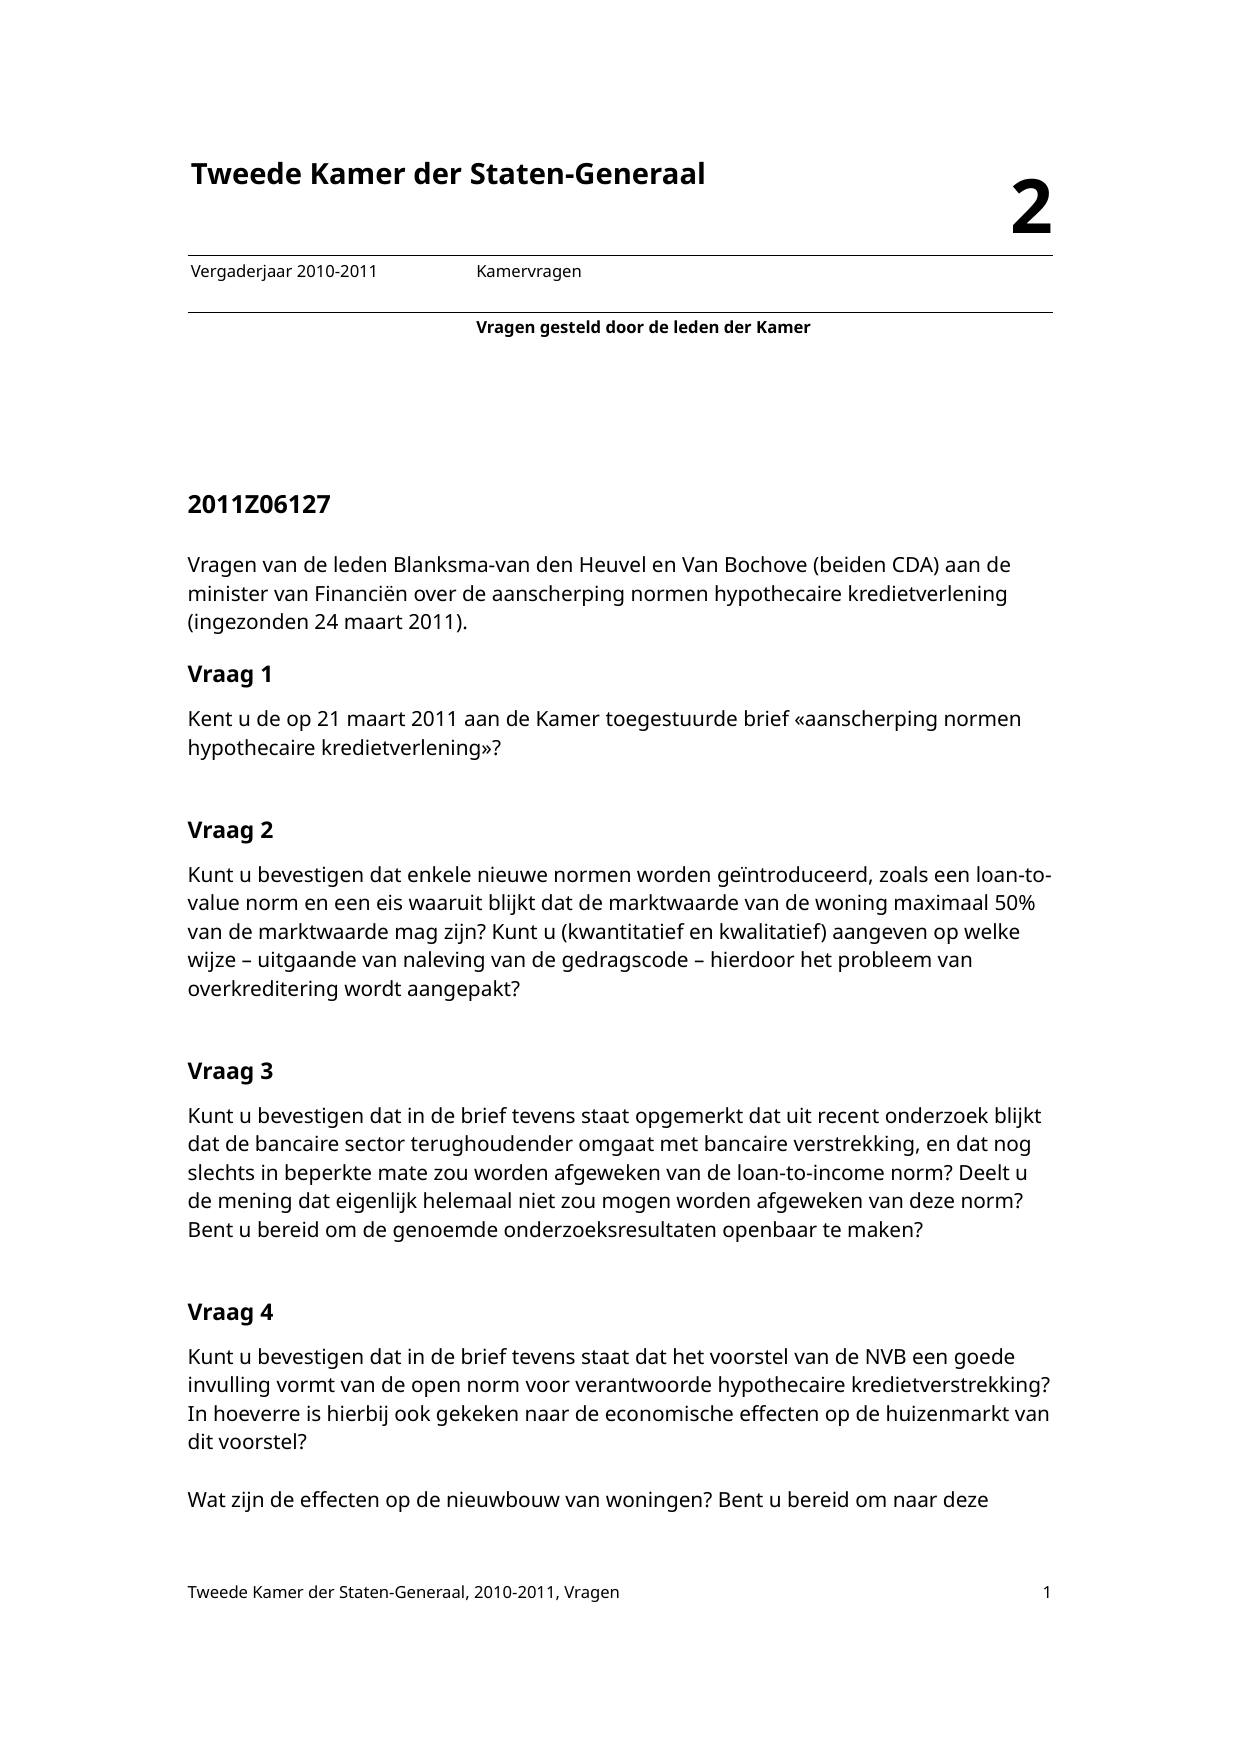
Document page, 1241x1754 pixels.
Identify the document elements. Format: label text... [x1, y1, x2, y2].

table_header 2 [880, 150, 1053, 255]
subtitle Vraag 3 [187, 1055, 1053, 1086]
text 2011Z06127 [187, 487, 1053, 521]
table_cell [188, 313, 473, 339]
table_cell Vragen gesteld door de leden der Kamer [473, 313, 1053, 339]
text Wat zijn de effecten op de nieuwbouw van woningen? Bent u bereid om naar deze [187, 1486, 1053, 1514]
subtitle Vraag 4 [187, 1296, 1053, 1327]
subtitle Vraag 1 [187, 658, 1053, 689]
table_header Tweede Kamer der Staten-Generaal [188, 150, 879, 255]
text Kunt u bevestigen dat enkele nieuwe normen worden geïntroduceerd, zoals een loan-to-value norm en een eis waaruit blijkt dat de marktwaarde van de woning maximaal 50% van de marktwaarde mag zijn? Kunt u (kwantitatief en kwalitatief) aangeven op welke wijze – uitgaande van naleving van de gedragscode – hierdoor het probleem van overkreditering wordt aangepakt? [187, 860, 1053, 1002]
text Kent u de op 21 maart 2011 aan de Kamer toegestuurde brief «aanscherping normen hypothecaire kredietverlening»? [187, 704, 1053, 761]
text Vragen van de leden Blanksma-van den Heuvel en Van Bochove (beiden CDA) aan de minister van Financiën over de aanscherping normen hypothecaire kredietverlening (ingezonden 24 maart 2011). [187, 550, 1053, 636]
text Kunt u bevestigen dat in de brief tevens staat dat het voorstel van de NVB een goede invulling vormt van de open norm voor verantwoorde hypothecaire kredietverstrekking? In hoeverre is hierbij ook gekeken naar de economische effecten op de huizenmarkt van dit voorstel? [187, 1342, 1053, 1456]
table_cell Kamervragen [473, 256, 1053, 312]
text Kunt u bevestigen dat in de brief tevens staat opgemerkt dat uit recent onderzoek blijkt dat de bancaire sector terughoudender omgaat met bancaire verstrekking, en dat nog slechts in beperkte mate zou worden afgeweken van de loan-to-income norm? Deelt u de mening dat eigenlijk helemaal niet zou mogen worden afgeweken van deze norm? Bent u bereid om de genoemde onderzoeksresultaten openbaar te maken? [187, 1101, 1053, 1243]
table_cell Vergaderjaar 2010-2011 [188, 256, 473, 312]
subtitle Vraag 2 [187, 814, 1053, 845]
